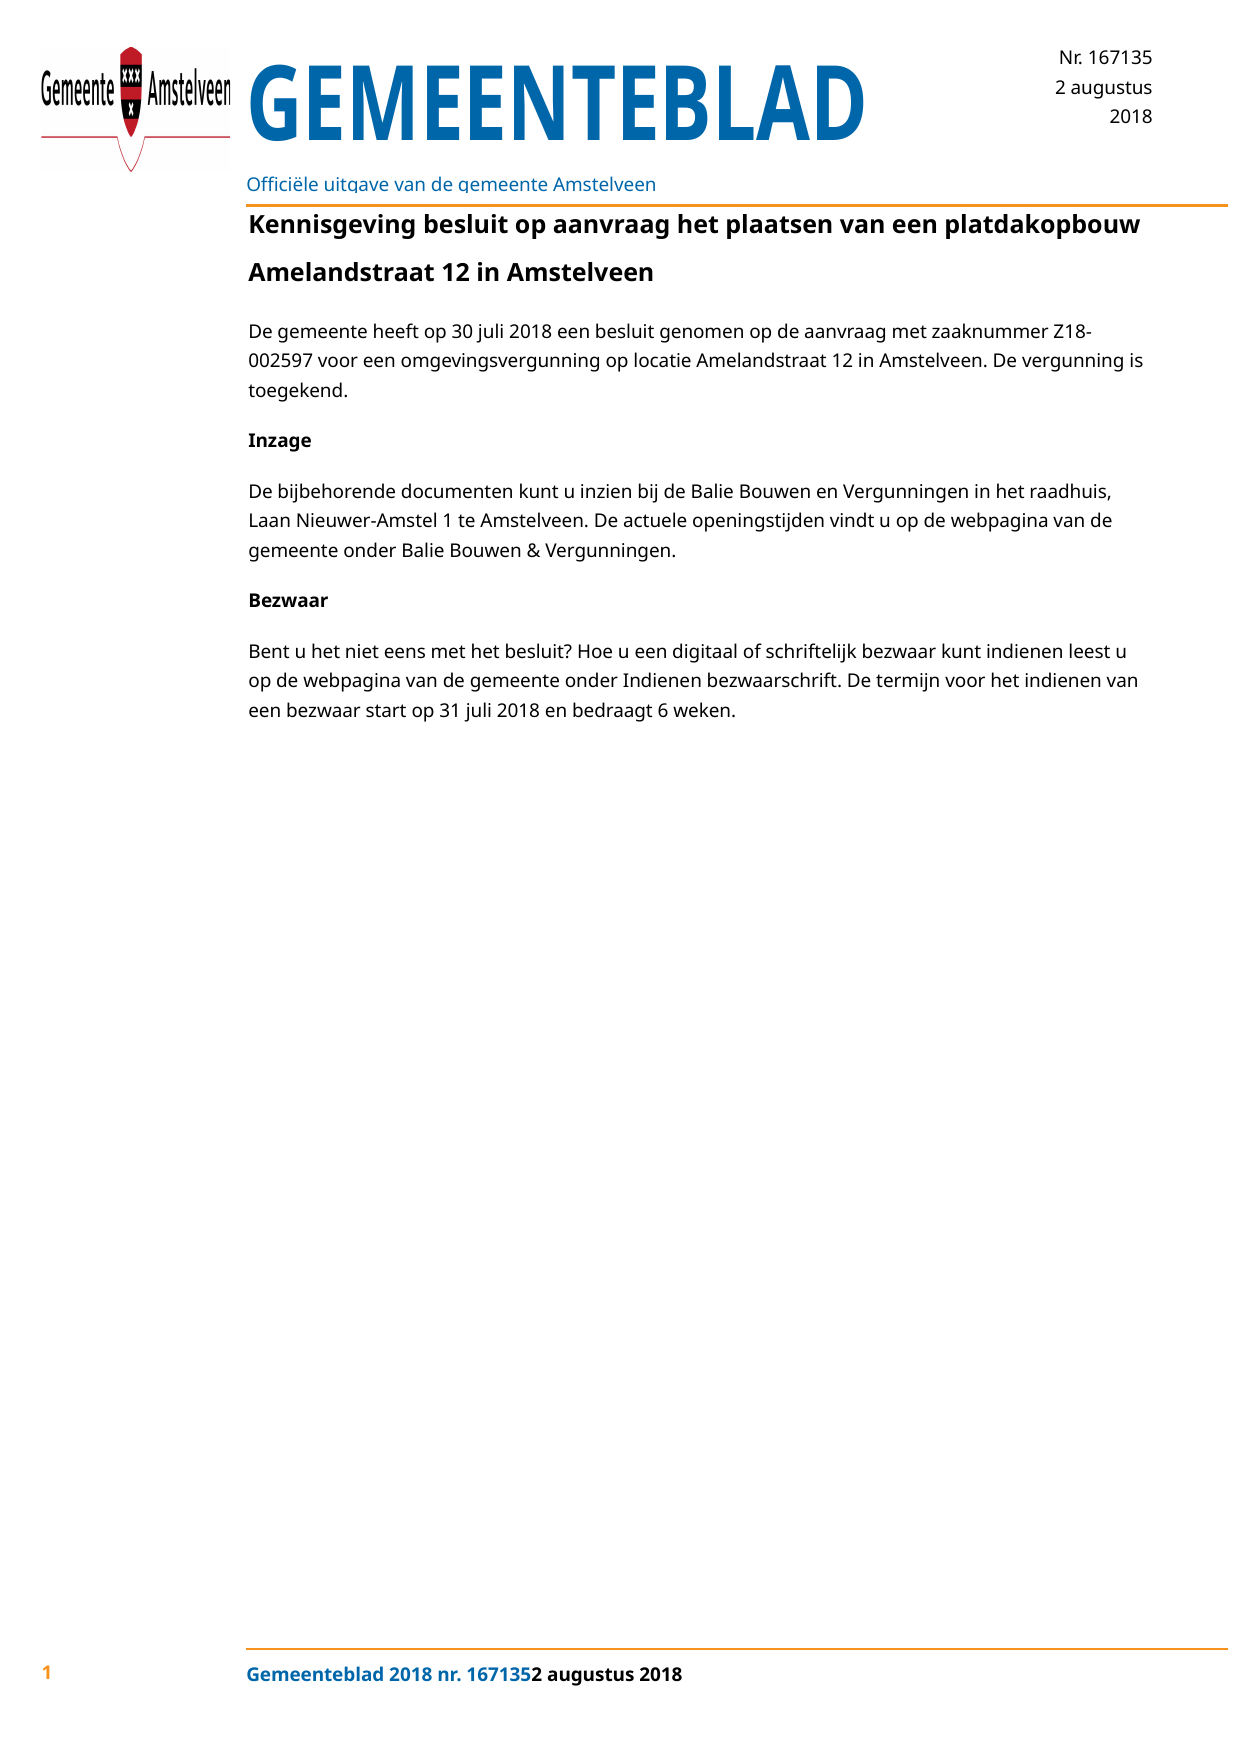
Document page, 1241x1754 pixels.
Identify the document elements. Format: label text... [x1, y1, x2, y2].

text De gemeente heeft op 30 juli 2018 een besluit genomen op de aanvraag met zaaknummer Z18-002597 voor een omgevingsvergunning op locatie Amelandstraat 12 in Amstelveen. De vergunning is toegekend. [248, 318, 1152, 403]
picture [41, 47, 231, 172]
text Kennisgeving besluit op aanvraag het plaatsen van een platdakopbouw Amelandstraat 12 in Amstelveen [248, 207, 1152, 288]
text Bent u het niet eens met het besluit? Hoe u een digitaal of schriftelijk bezwaar kunt indienen leest u op de webpagina van de gemeente onder Indienen bezwaarschrift. De termijn voor het indienen van een bezwaar start op 31 juli 2018 en bedraagt 6 weken. [248, 638, 1152, 723]
text De bijbehorende documenten kunt u inzien bij de Balie Bouwen en Vergunningen in het raadhuis, Laan Nieuwer-Amstel 1 te Amstelveen. De actuele openingstijden vindt u op de webpagina van de gemeente onder Balie Bouwen & Vergunningen. [248, 478, 1152, 563]
text Inzage [248, 427, 1152, 453]
text Bezwaar [248, 587, 1152, 613]
